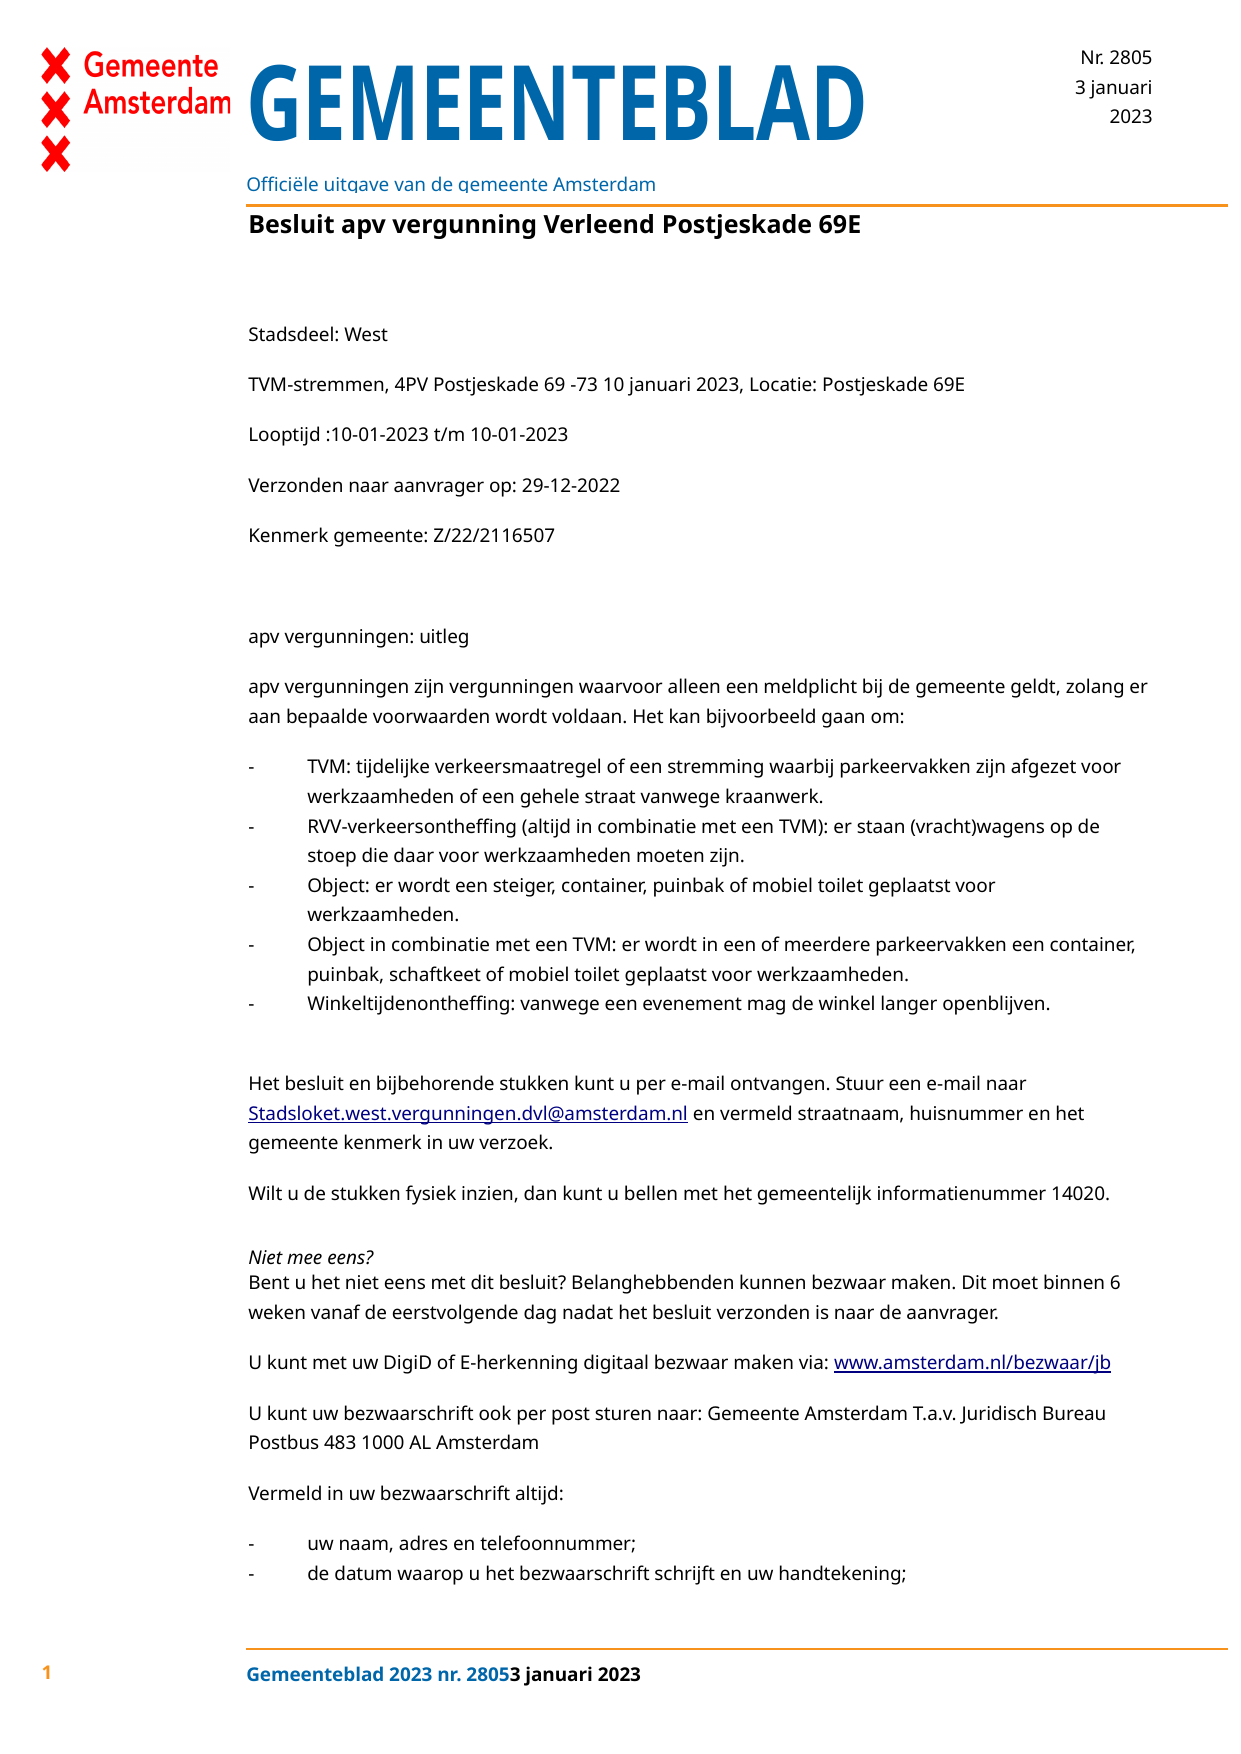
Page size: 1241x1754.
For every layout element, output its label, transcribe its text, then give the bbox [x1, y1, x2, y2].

list de datum waarop u het bezwaarschrift schrijft en uw handtekening; [248, 1560, 1152, 1586]
list Object: er wordt een steiger, container, puinbak of mobiel toilet geplaatst voor werkzaamheden. [248, 872, 1152, 927]
text Besluit apv vergunning Verleend Postjeskade 69E [248, 207, 1152, 241]
text Looptijd :10-01-2023 t/m 10-01-2023 [248, 422, 1152, 447]
text Kenmerk gemeente: Z/22/2116507 [248, 522, 1152, 548]
text apv vergunningen: uitleg [248, 623, 1152, 649]
list Winkeltijdenontheffing: vanwege een evenement mag de winkel langer openblijven. [248, 990, 1152, 1016]
text Bent u het niet eens met dit besluit? Belanghebbenden kunnen bezwaar maken. Dit moet binnen 6 weken vanaf de eerstvolgende dag nadat het besluit verzonden is naar de aanvrager. [248, 1269, 1152, 1325]
text Vermeld in uw bezwaarschrift altijd: [248, 1480, 1152, 1506]
picture [41, 47, 231, 172]
text apv vergunningen zijn vergunningen waarvoor alleen een meldplicht bij de gemeente geldt, zolang er aan bepaalde voorwaarden wordt voldaan. Het kan bijvoorbeeld gaan om: [248, 674, 1152, 729]
list Object in combinatie met een TVM: er wordt in een of meerdere parkeervakken een container, puinbak, schaftkeet of mobiel toilet geplaatst voor werkzaamheden. [248, 931, 1152, 986]
text Het besluit en bijbehorende stukken kunt u per e-mail ontvangen. Stuur een e-mail naar Stadsloket.west.vergunningen.dvl@amsterdam.nl en vermeld straatnaam, huisnummer en het gemeente kenmerk in uw verzoek. [248, 1070, 1152, 1155]
text U kunt met uw DigiD of E-herkenning digitaal bezwaar maken via: www.amsterdam.nl/bezwaar/jb [248, 1349, 1152, 1375]
text U kunt uw bezwaarschrift ook per post sturen naar: Gemeente Amsterdam T.a.v. Juridisch Bureau Postbus 483 1000 AL Amsterdam [248, 1400, 1152, 1455]
list TVM: tijdelijke verkeersmaatregel of een stremming waarbij parkeervakken zijn afgezet voor werkzaamheden of een gehele straat vanwege kraanwerk. [248, 754, 1152, 809]
list RVV-verkeersontheffing (altijd in combinatie met een TVM): er staan (vracht)wagens op de stoep die daar voor werkzaamheden moeten zijn. [248, 813, 1152, 868]
text Stadsdeel: West [248, 321, 1152, 346]
text Verzonden naar aanvrager op: 29-12-2022 [248, 472, 1152, 498]
text Niet mee eens? [248, 1244, 1152, 1269]
text TVM-stremmen, 4PV Postjeskade 69 -73 10 januari 2023, Locatie: Postjeskade 69E [248, 371, 1152, 397]
text Wilt u de stukken fysiek inzien, dan kunt u bellen met het gemeentelijk informatienummer 14020. [248, 1180, 1152, 1206]
list uw naam, adres en telefoonnummer; [248, 1530, 1152, 1556]
